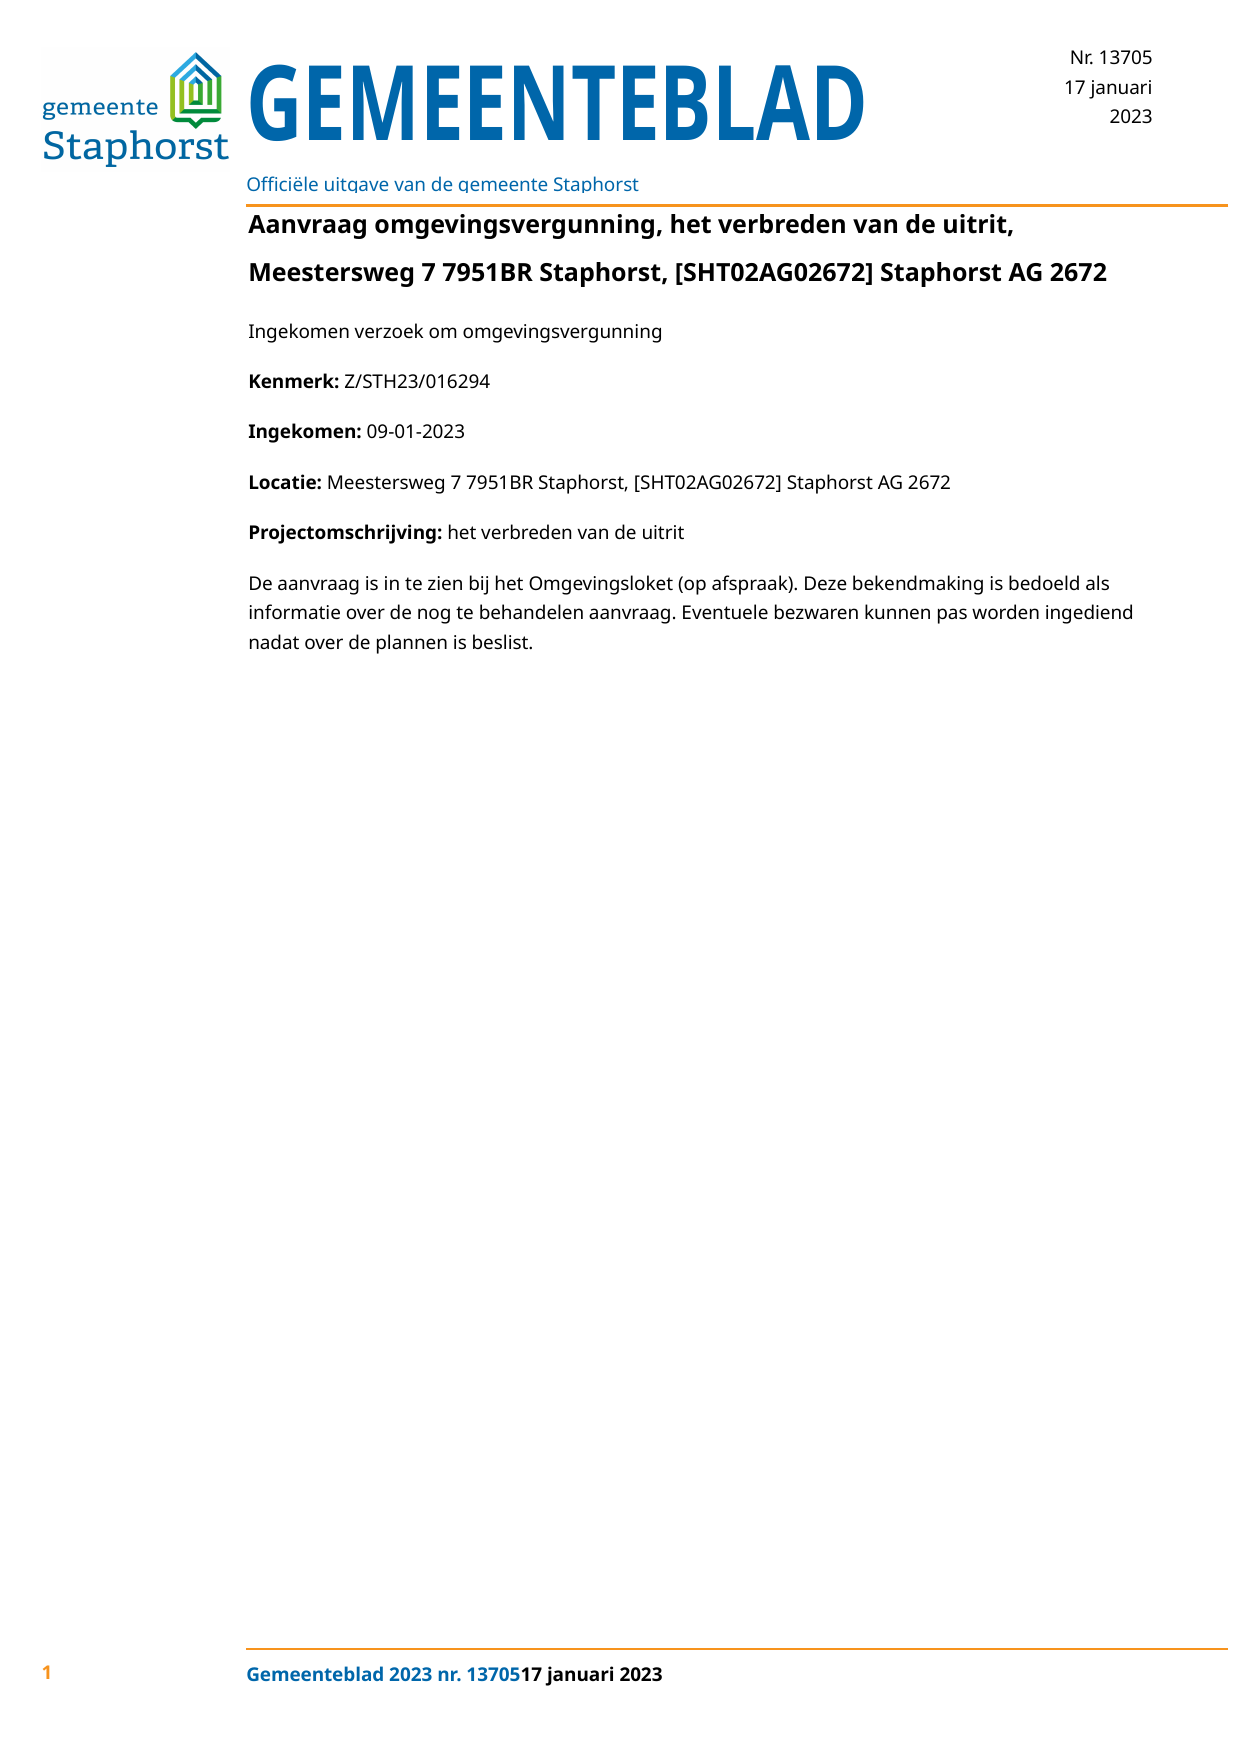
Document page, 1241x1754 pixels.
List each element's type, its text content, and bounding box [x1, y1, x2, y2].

text Aanvraag omgevingsvergunning, het verbreden van de uitrit, Meestersweg 7 7951BR Staphorst, [SHT02AG02672] Staphorst AG 2672 [248, 207, 1152, 288]
picture [41, 47, 231, 172]
text Ingekomen verzoek om omgevingsvergunning [248, 318, 1152, 344]
text Kenmerk: Z/STH23/016294 [248, 368, 1152, 394]
text Ingekomen: 09-01-2023 [248, 419, 1152, 444]
text Projectomschrijving: het verbreden van de uitrit [248, 519, 1152, 545]
text Locatie: Meestersweg 7 7951BR Staphorst, [SHT02AG02672] Staphorst AG 2672 [248, 469, 1152, 495]
text De aanvraag is in te zien bij het Omgevingsloket (op afspraak). Deze bekendmaking is bedoeld als informatie over de nog te behandelen aanvraag. Eventuele bezwaren kunnen pas worden ingediend nadat over de plannen is beslist. [248, 570, 1152, 655]
